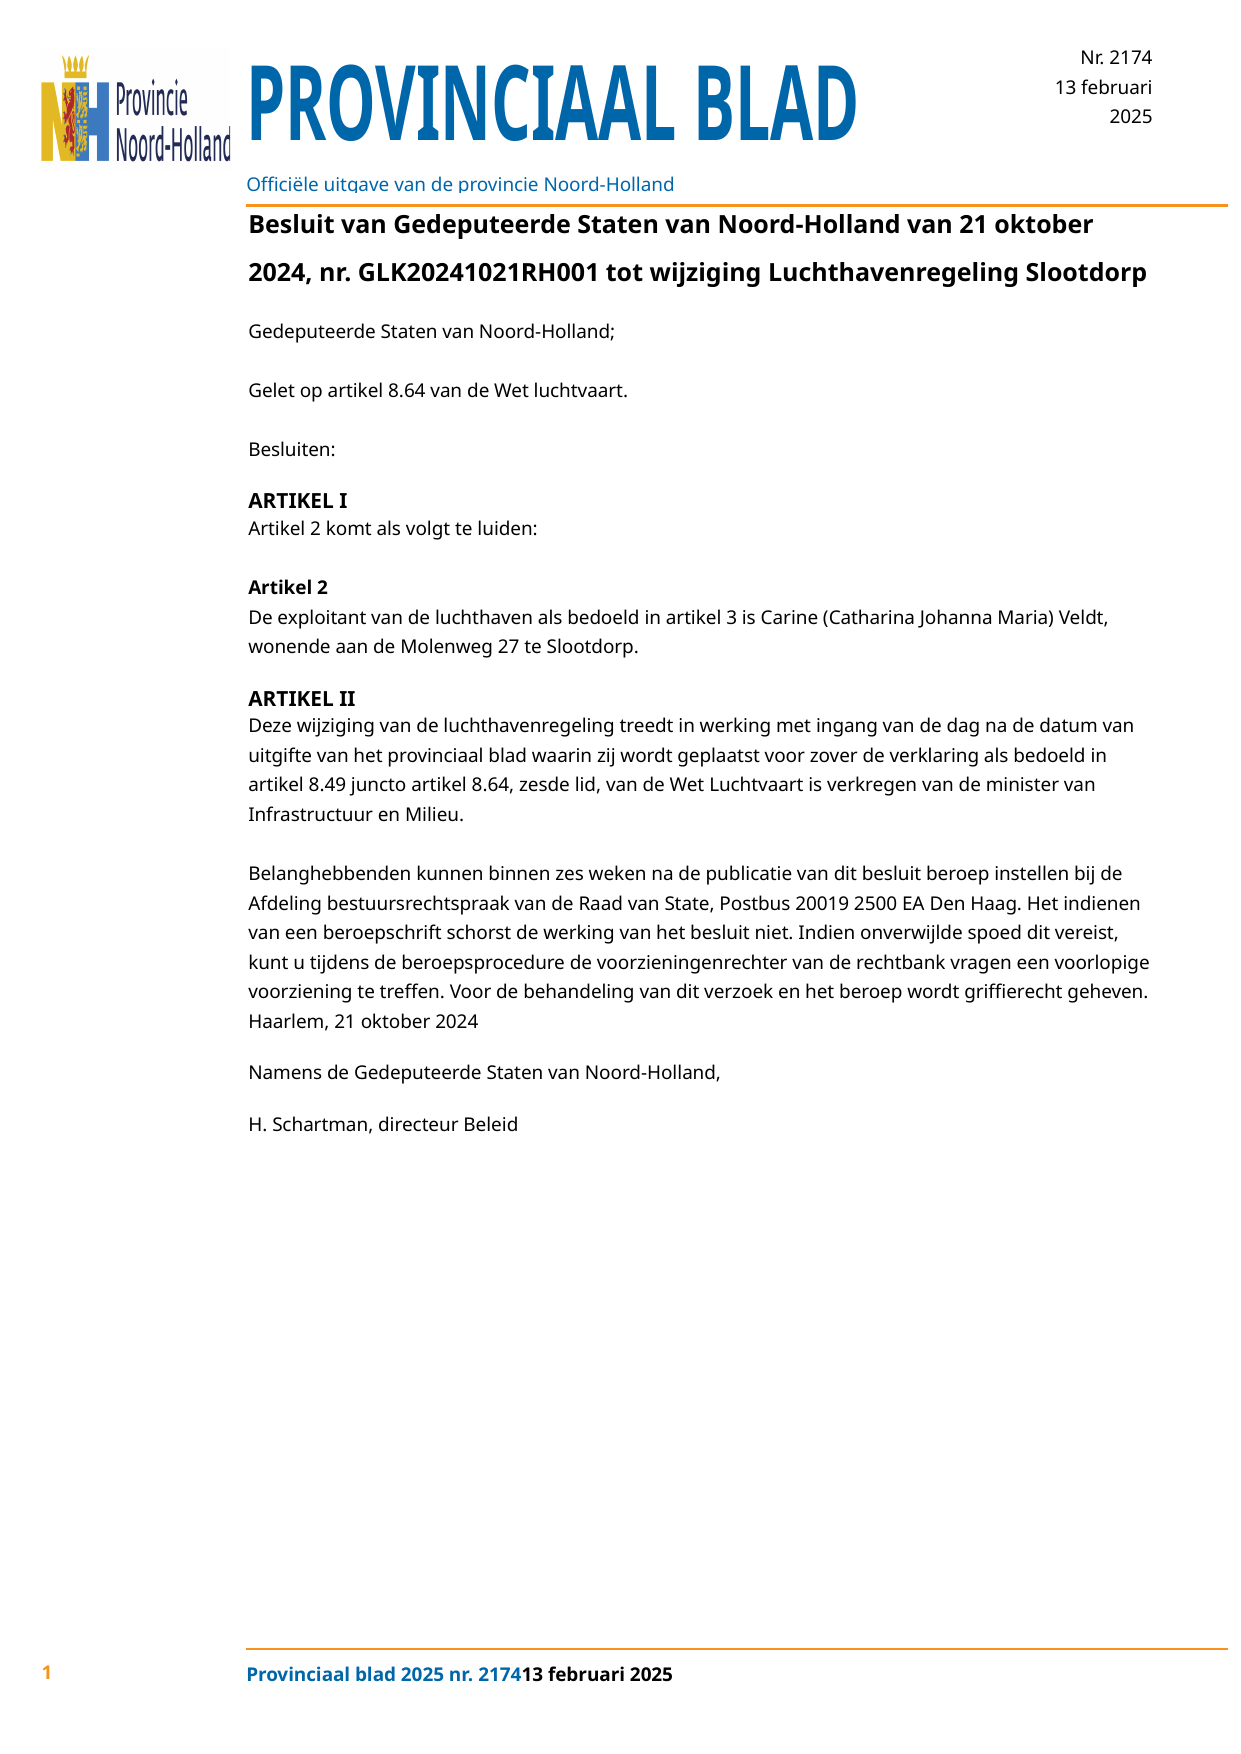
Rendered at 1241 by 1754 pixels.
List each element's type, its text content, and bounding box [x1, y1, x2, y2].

text Belanghebbenden kunnen binnen zes weken na de publicatie van dit besluit beroep instellen bij de Afdeling bestuursrechtspraak van de Raad van State, Postbus 20019 2500 EA Den Haag. Het indienen van een beroepschrift schorst de werking van het besluit niet. Indien onverwijlde spoed dit vereist, kunt u tijdens de beroepsprocedure de voorzieningenrechter van de rechtbank vragen een voorlopige voorziening te treffen. Voor de behandeling van dit verzoek en het beroep wordt griffierecht geheven. [248, 860, 1152, 1004]
text ARTIKEL I [248, 487, 1152, 515]
text Haarlem, 21 oktober 2024 [248, 1008, 1152, 1034]
text Gedeputeerde Staten van Noord-Holland; [248, 318, 1152, 344]
text ARTIKEL II [248, 684, 1152, 712]
text Besluit van Gedeputeerde Staten van Noord-Holland van 21 oktober 2024, nr. GLK20241021RH001 tot wijziging Luchthavenregeling Slootdorp [248, 207, 1152, 288]
text Namens de Gedeputeerde Staten van Noord-Holland, [248, 1059, 1152, 1085]
text Besluiten: [248, 436, 1152, 462]
picture [41, 47, 231, 172]
text Artikel 2 [248, 574, 1152, 600]
text H. Schartman, directeur Beleid [248, 1111, 1152, 1137]
text Deze wijziging van de luchthavenregeling treedt in werking met ingang van de dag na de datum van uitgifte van het provinciaal blad waarin zij wordt geplaatst voor zover de verklaring als bedoeld in artikel 8.49 juncto artikel 8.64, zesde lid, van de Wet Luchtvaart is verkregen van de minister van Infrastructuur en Milieu. [248, 712, 1152, 827]
text De exploitant van de luchthaven als bedoeld in artikel 3 is Carine (Catharina Johanna Maria) Veldt, wonende aan de Molenweg 27 te Slootdorp. [248, 604, 1152, 659]
text Gelet op artikel 8.64 van de Wet luchtvaart. [248, 377, 1152, 403]
text Artikel 2 komt als volgt te luiden: [248, 515, 1152, 541]
